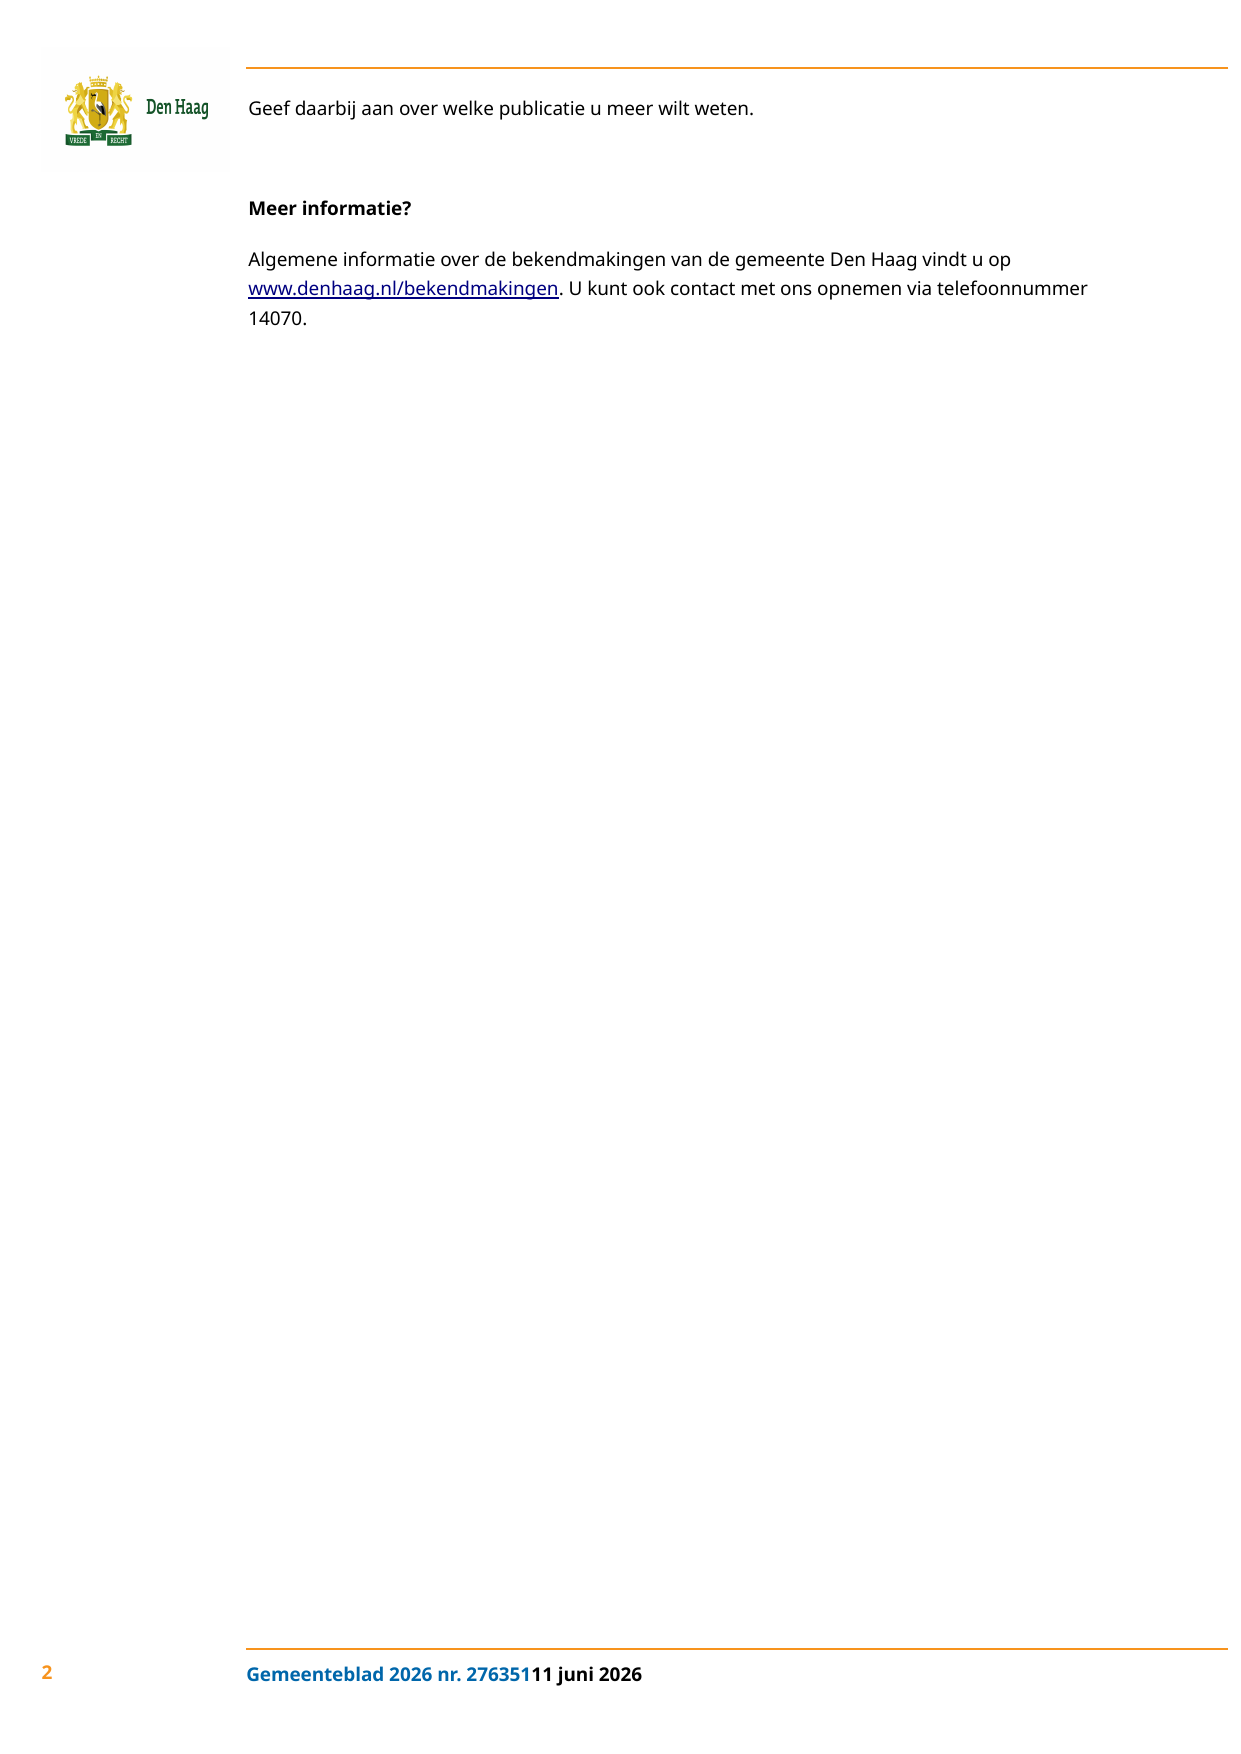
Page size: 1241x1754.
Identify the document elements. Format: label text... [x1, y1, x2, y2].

picture [41, 47, 231, 172]
text Algemene informatie over de bekendmakingen van de gemeente Den Haag vindt u op www.denhaag.nl/bekendmakingen. U kunt ook contact met ons opnemen via telefoonnummer 14070. [248, 246, 1152, 331]
text Meer informatie? [248, 196, 1152, 221]
text Geef daarbij aan over welke publicatie u meer wilt weten. [248, 95, 1152, 121]
